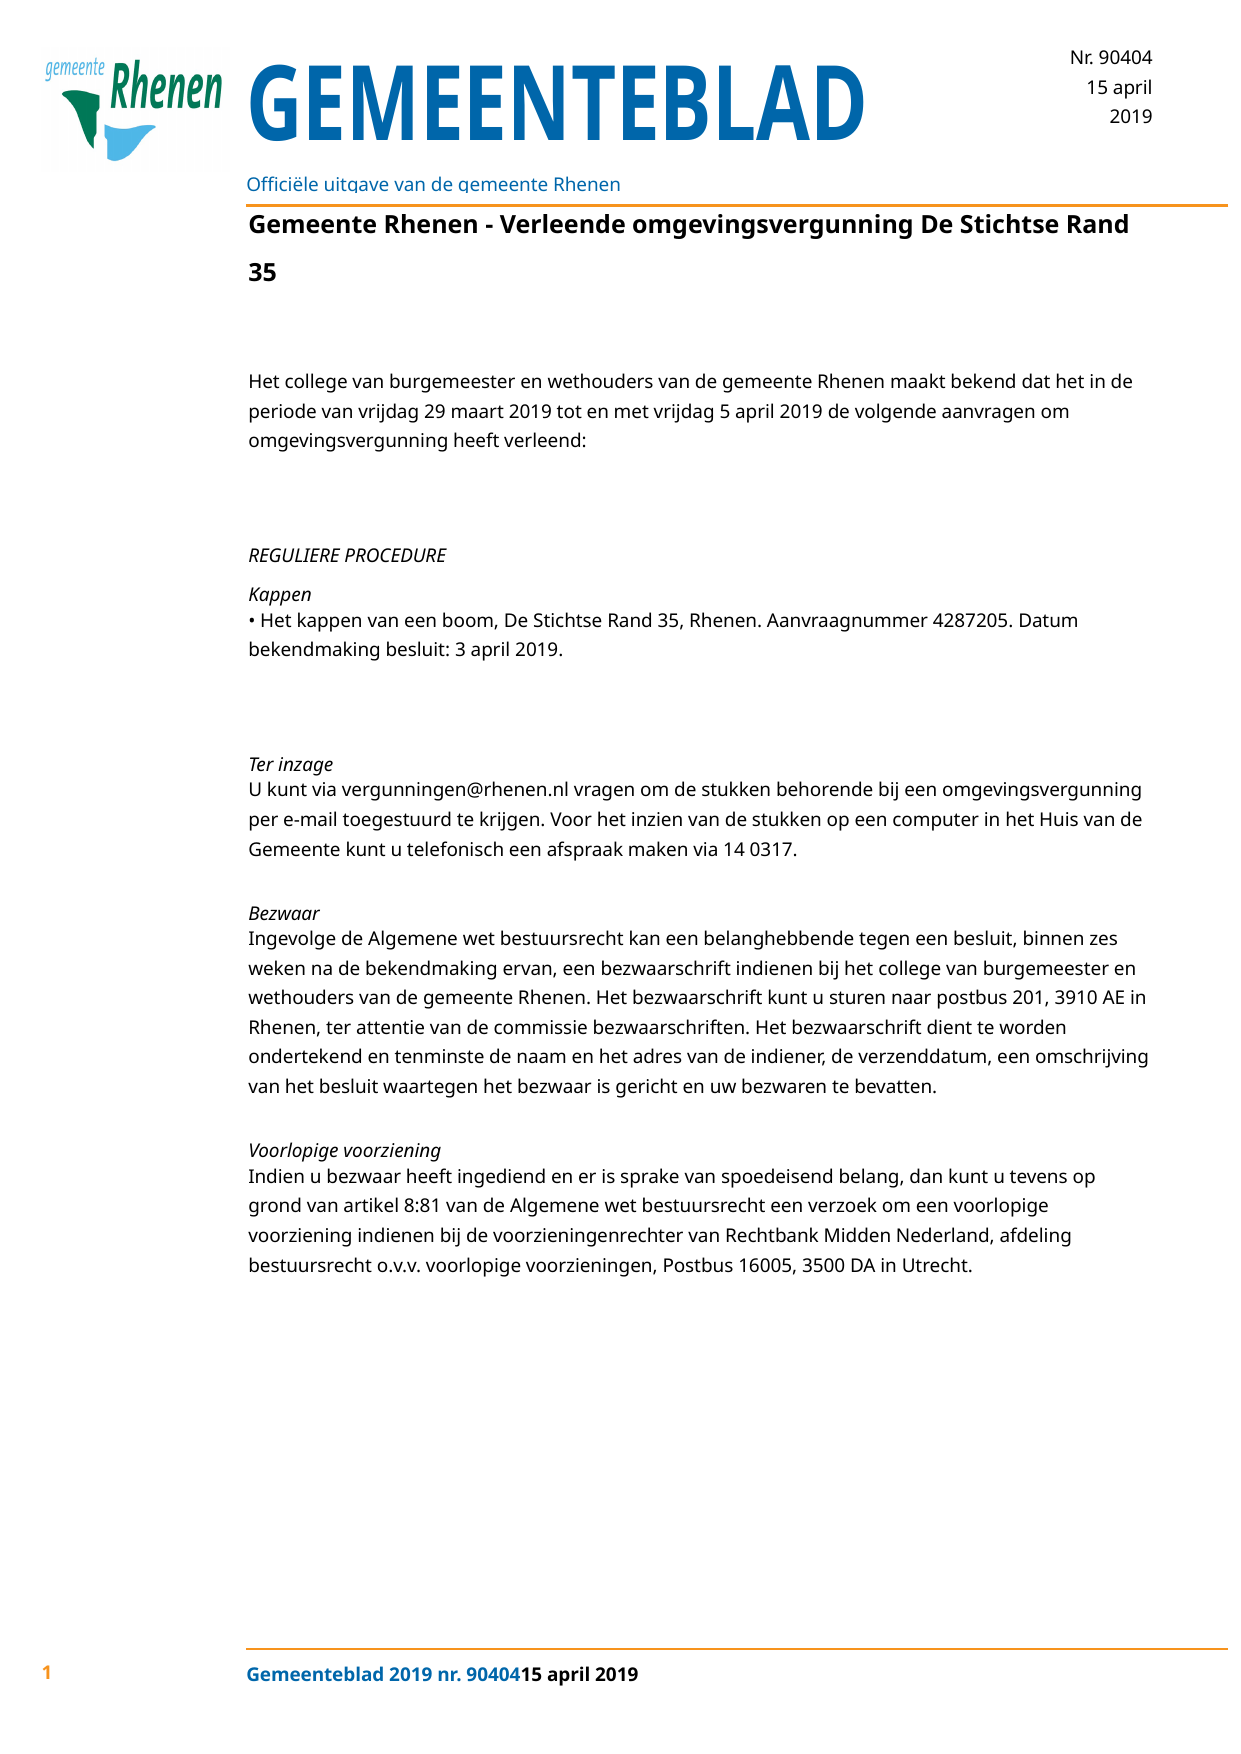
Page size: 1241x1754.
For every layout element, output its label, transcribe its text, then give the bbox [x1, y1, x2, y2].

text REGULIERE PROCEDURE [248, 542, 1152, 568]
text Voorlopige voorziening [248, 1137, 1152, 1163]
text Ingevolge de Algemene wet bestuursrecht kan een belanghebbende tegen een besluit, binnen zes weken na de bekendmaking ervan, een bezwaarschrift indienen bij het college van burgemeester en wethouders van de gemeente Rhenen. Het bezwaarschrift kunt u sturen naar postbus 201, 3910 AE in Rhenen, ter attentie van de commissie bezwaarschriften. Het bezwaarschrift dient te worden ondertekend en tenminste de naam en het adres van de indiener, de verzenddatum, een omschrijving van het besluit waartegen het bezwaar is gericht en uw bezwaren te bevatten. [248, 925, 1152, 1099]
text Kappen [248, 581, 1152, 607]
text • Het kappen van een boom, De Stichtse Rand 35, Rhenen. Aanvraagnummer 4287205. Datum bekendmaking besluit: 3 april 2019. [248, 607, 1152, 662]
text Indien u bezwaar heeft ingediend en er is sprake van spoedeisend belang, dan kunt u tevens op grond van artikel 8:81 van de Algemene wet bestuursrecht een verzoek om een voorlopige voorziening indienen bij de voorzieningenrechter van Rechtbank Midden Nederland, afdeling bestuursrecht o.v.v. voorlopige voorzieningen, Postbus 16005, 3500 DA in Utrecht. [248, 1163, 1152, 1277]
text Gemeente Rhenen - Verleende omgevingsvergunning De Stichtse Rand 35 [248, 207, 1152, 288]
text Ter inzage [248, 751, 1152, 777]
text Het college van burgemeester en wethouders van de gemeente Rhenen maakt bekend dat het in de periode van vrijdag 29 maart 2019 tot en met vrijdag 5 april 2019 de volgende aanvragen om omgevingsvergunning heeft verleend: [248, 368, 1152, 453]
picture [41, 47, 231, 172]
text Bezwaar [248, 900, 1152, 925]
text U kunt via vergunningen@rhenen.nl vragen om de stukken behorende bij een omgevingsvergunning per e-mail toegestuurd te krijgen. Voor het inzien van de stukken op een computer in het Huis van de Gemeente kunt u telefonisch een afspraak maken via 14 0317. [248, 777, 1152, 861]
